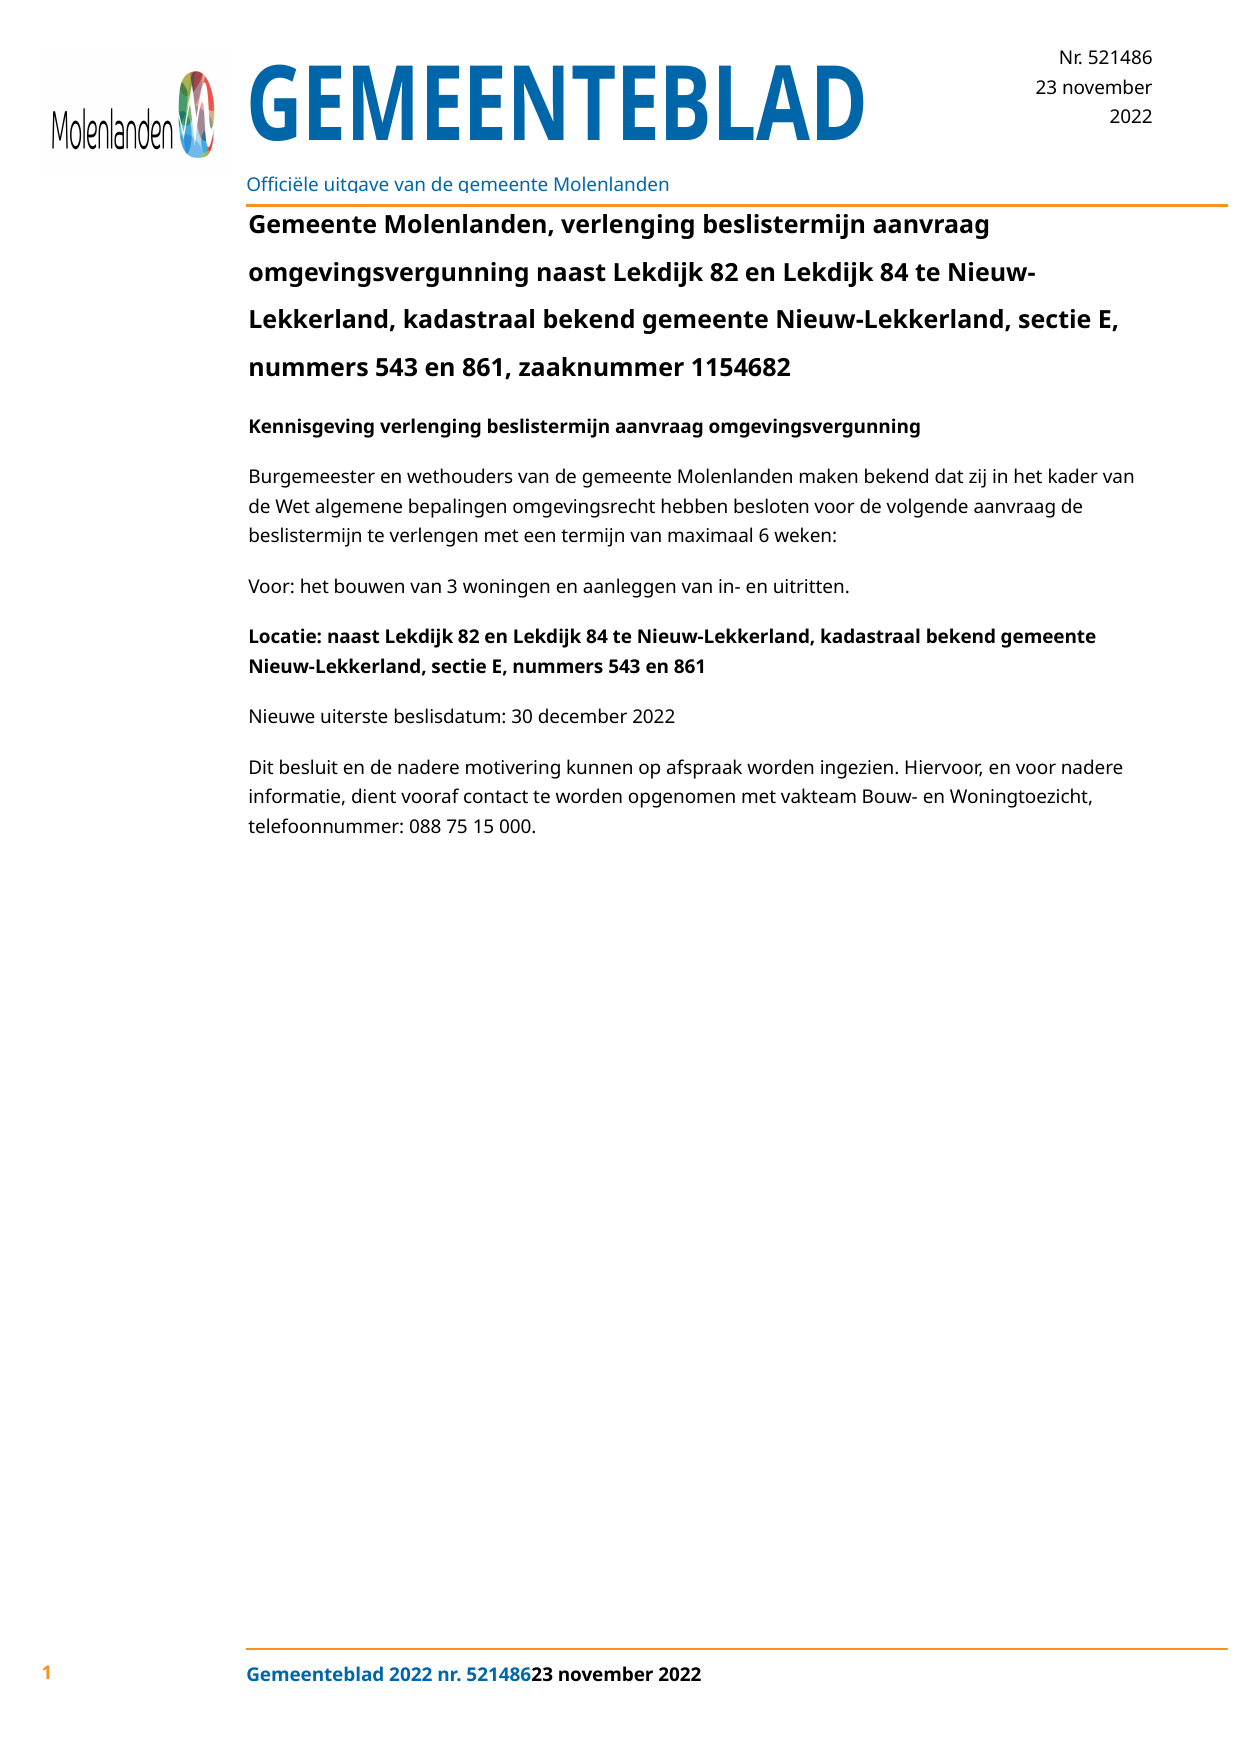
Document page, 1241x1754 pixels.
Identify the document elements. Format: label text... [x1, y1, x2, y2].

text Gemeente Molenlanden, verlenging beslistermijn aanvraag omgevingsvergunning naast Lekdijk 82 en Lekdijk 84 te Nieuw-Lekkerland, kadastraal bekend gemeente Nieuw-Lekkerland, sectie E, nummers 543 en 861, zaaknummer 1154682 [248, 207, 1152, 384]
text Nieuwe uiterste beslisdatum: 30 december 2022 [248, 703, 1152, 729]
picture [41, 47, 231, 172]
text Locatie: naast Lekdijk 82 en Lekdijk 84 te Nieuw-Lekkerland, kadastraal bekend gemeente Nieuw-Lekkerland, sectie E, nummers 543 en 861 [248, 623, 1152, 679]
text Dit besluit en de nadere motivering kunnen op afspraak worden ingezien. Hiervoor, en voor nadere informatie, dient vooraf contact te worden opgenomen met vakteam Bouw- en Woningtoezicht, telefoonnummer: 088 75 15 000. [248, 754, 1152, 839]
text Kennisgeving verlenging beslistermijn aanvraag omgevingsvergunning [248, 413, 1152, 439]
text Voor: het bouwen van 3 woningen en aanleggen van in- en uitritten. [248, 573, 1152, 599]
text Burgemeester en wethouders van de gemeente Molenlanden maken bekend dat zij in het kader van de Wet algemene bepalingen omgevingsrecht hebben besloten voor de volgende aanvraag de beslistermijn te verlengen met een termijn van maximaal 6 weken: [248, 463, 1152, 548]
